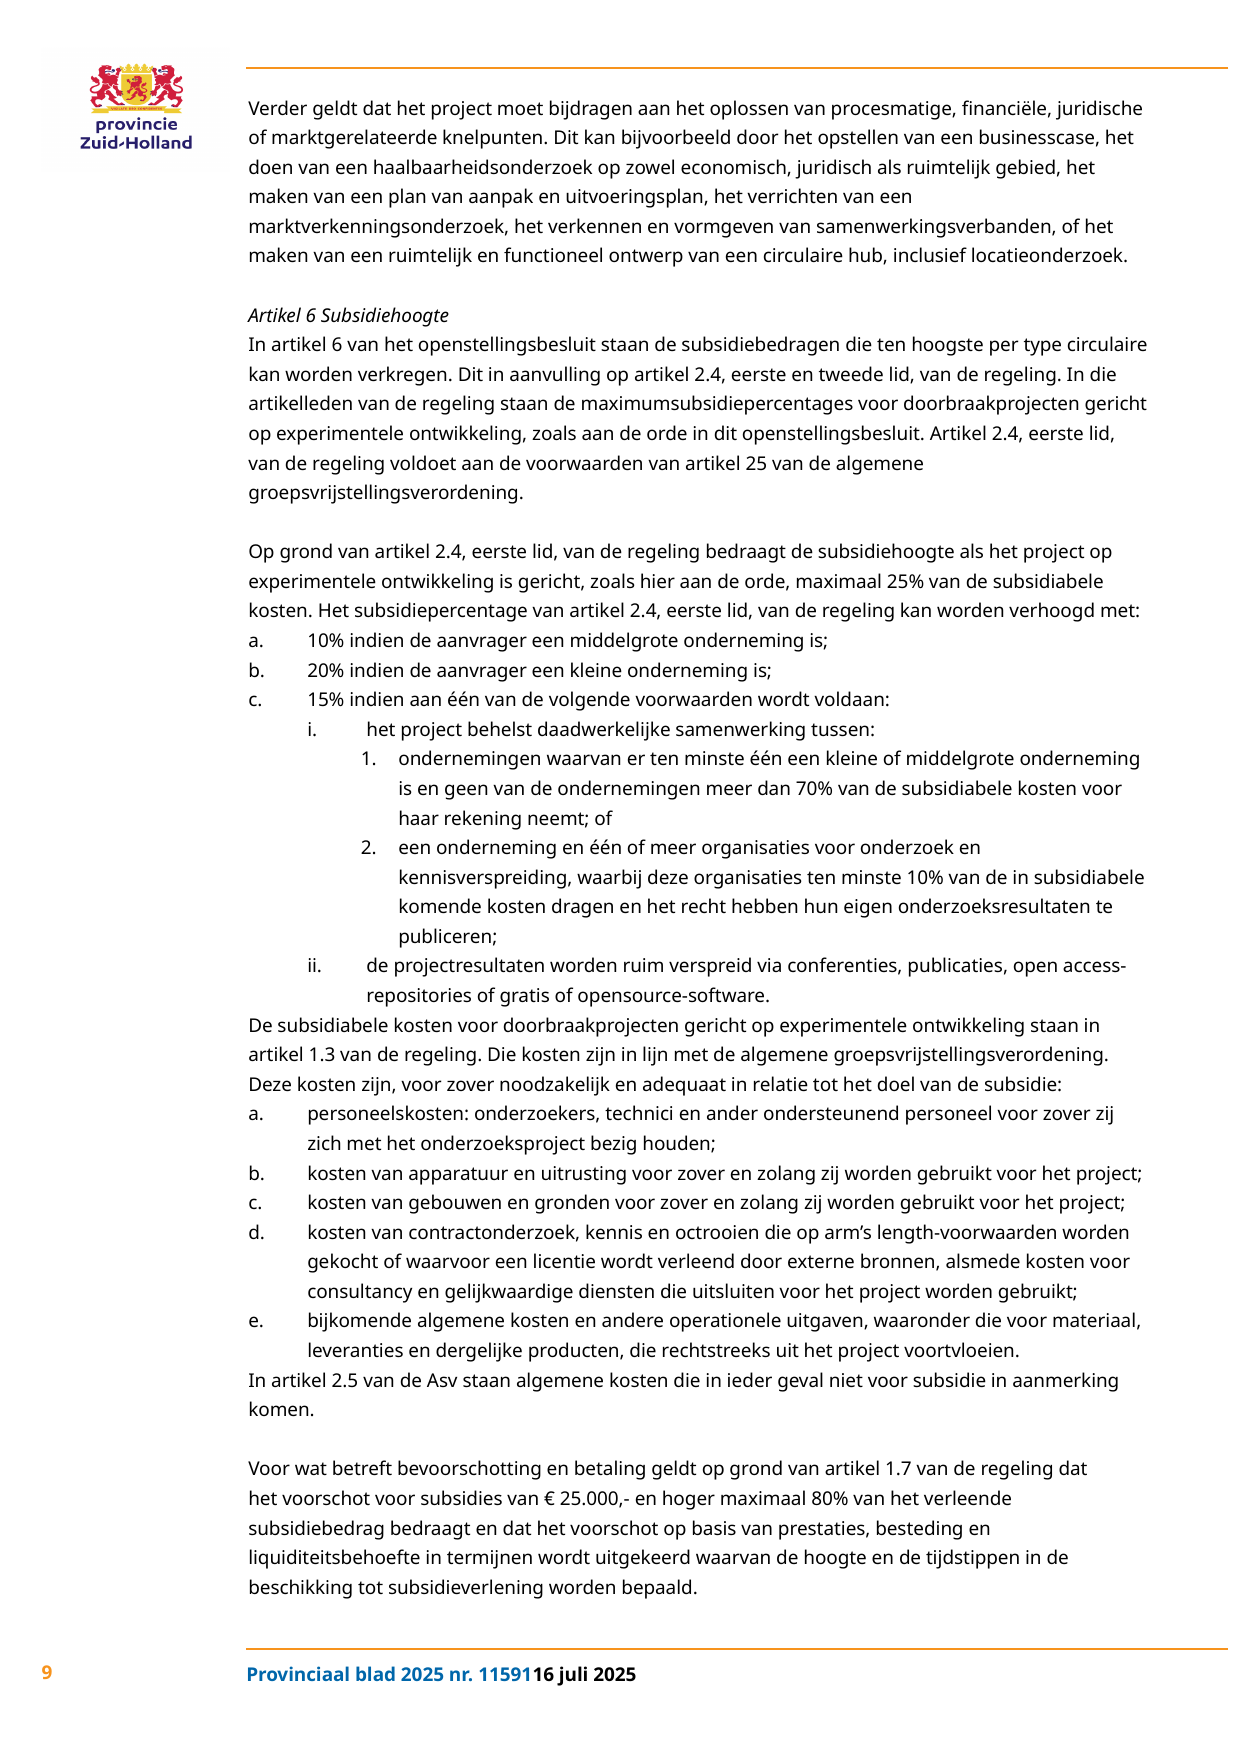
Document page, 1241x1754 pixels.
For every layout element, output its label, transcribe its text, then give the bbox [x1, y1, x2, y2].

list de projectresultaten worden ruim verspreid via conferenties, publicaties, open access-repositories of gratis of opensource-software. [307, 953, 1152, 1008]
text het voorschot voor subsidies van € 25.000,- en hoger maximaal 80% van het verleende subsidiebedrag bedraagt en dat het voorschot op basis van prestaties, besteding en liquiditeitsbehoefte in termijnen wordt uitgekeerd waarvan de hoogte en de tijdstippen in de beschikking tot subsidieverlening worden bepaald. [248, 1485, 1152, 1600]
list het project behelst daadwerkelijke samenwerking tussen: [307, 716, 1152, 742]
list 15% indien aan één van de volgende voorwaarden wordt voldaan: [248, 686, 1152, 712]
text Artikel 6 Subsidiehoogte [248, 302, 1152, 328]
picture [41, 47, 231, 172]
list een onderneming en één of meer organisaties voor onderzoek en kennisverspreiding, waarbij deze organisaties ten minste 10% van de in subsidiabele komende kosten dragen en het recht hebben hun eigen onderzoeksresultaten te publiceren; [361, 834, 1152, 949]
list kosten van contractonderzoek, kennis en octrooien die op arm’s length-voorwaarden worden gekocht of waarvoor een licentie wordt verleend door externe bronnen, alsmede kosten voor consultancy en gelijkwaardige diensten die uitsluiten voor het project worden gebruikt; [248, 1219, 1152, 1304]
list 20% indien de aanvrager een kleine onderneming is; [248, 657, 1152, 683]
list personeelskosten: onderzoekers, technici en ander ondersteunend personeel voor zover zij zich met het onderzoeksproject bezig houden; [248, 1101, 1152, 1156]
text Verder geldt dat het project moet bijdragen aan het oplossen van procesmatige, financiële, juridische of marktgerelateerde knelpunten. Dit kan bijvoorbeeld door het opstellen van een businesscase, het doen van een haalbaarheidsonderzoek op zowel economisch, juridisch als ruimtelijk gebied, het maken van een plan van aanpak en uitvoeringsplan, het verrichten van een marktverkenningsonderzoek, het verkennen en vormgeven van samenwerkingsverbanden, of het maken van een ruimtelijk en functioneel ontwerp van een circulaire hub, inclusief locatieonderzoek. [248, 95, 1152, 268]
list kosten van gebouwen en gronden voor zover en zolang zij worden gebruikt voor het project; [248, 1189, 1152, 1215]
text In artikel 6 van het openstellingsbesluit staan de subsidiebedragen die ten hoogste per type circulaire kan worden verkregen. Dit in aanvulling op artikel 2.4, eerste en tweede lid, van de regeling. In die artikelleden van de regeling staan de maximumsubsidiepercentages voor doorbraakprojecten gericht op experimentele ontwikkeling, zoals aan de orde in dit openstellingsbesluit. Artikel 2.4, eerste lid, van de regeling voldoet aan de voorwaarden van artikel 25 van de algemene groepsvrijstellingsverordening. [248, 331, 1152, 505]
list bijkomende algemene kosten en andere operationele uitgaven, waaronder die voor materiaal, leveranties en dergelijke producten, die rechtstreeks uit het project voortvloeien. [248, 1308, 1152, 1363]
list ondernemingen waarvan er ten minste één een kleine of middelgrote onderneming is en geen van de ondernemingen meer dan 70% van de subsidiabele kosten voor haar rekening neemt; of [361, 746, 1152, 831]
text Voor wat betreft bevoorschotting en betaling geldt op grond van artikel 1.7 van de regeling dat [248, 1456, 1152, 1481]
text De subsidiabele kosten voor doorbraakprojecten gericht op experimentele ontwikkeling staan in artikel 1.3 van de regeling. Die kosten zijn in lijn met de algemene groepsvrijstellingsverordening. Deze kosten zijn, voor zover noodzakelijk en adequaat in relatie tot het doel van de subsidie: [248, 1012, 1152, 1097]
text In artikel 2.5 van de Asv staan algemene kosten die in ieder geval niet voor subsidie in aanmerking komen. [248, 1367, 1152, 1422]
text Op grond van artikel 2.4, eerste lid, van de regeling bedraagt de subsidiehoogte als het project op experimentele ontwikkeling is gericht, zoals hier aan de orde, maximaal 25% van de subsidiabele kosten. Het subsidiepercentage van artikel 2.4, eerste lid, van de regeling kan worden verhoogd met: [248, 538, 1152, 623]
list 10% indien de aanvrager een middelgrote onderneming is; [248, 627, 1152, 653]
list kosten van apparatuur en uitrusting voor zover en zolang zij worden gebruikt voor het project; [248, 1160, 1152, 1186]
